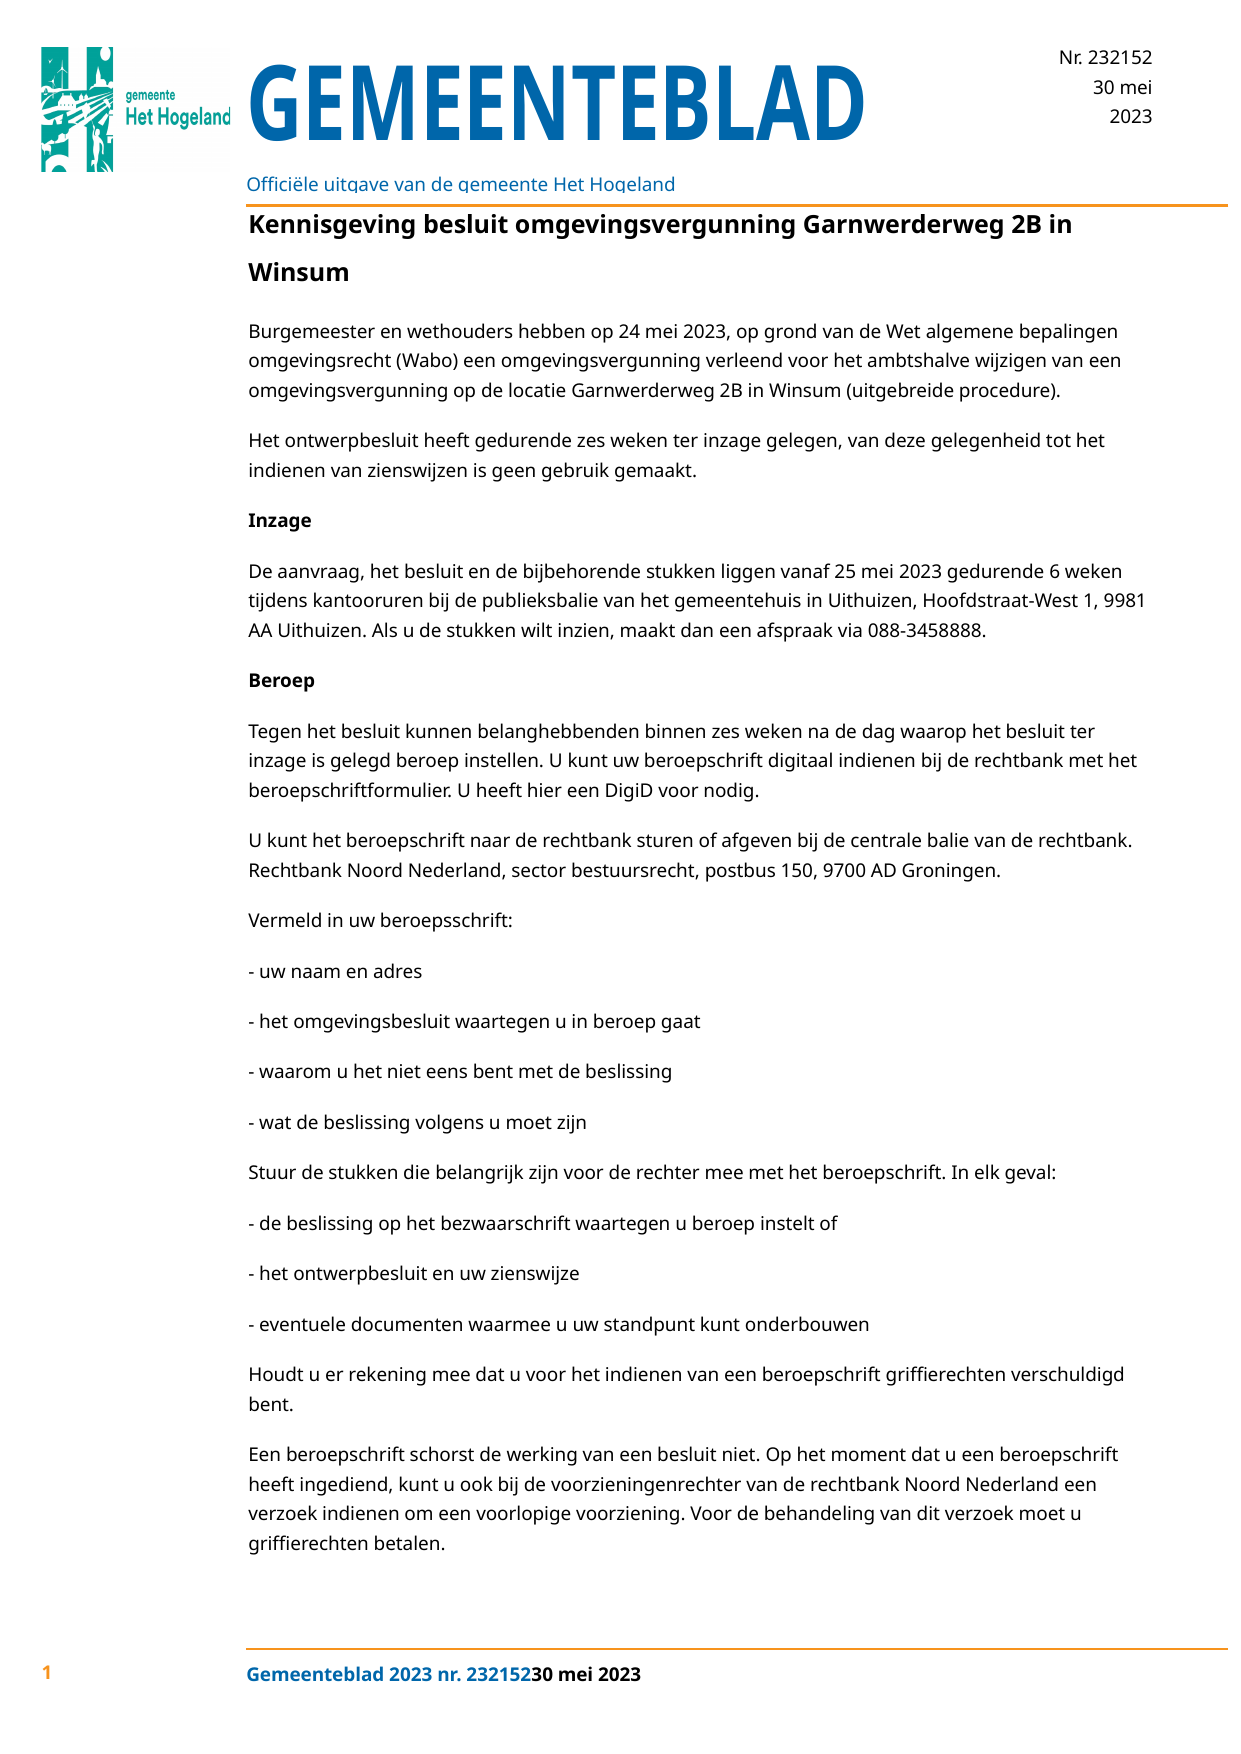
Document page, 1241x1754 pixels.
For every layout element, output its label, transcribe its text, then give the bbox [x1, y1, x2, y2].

text - uw naam en adres [248, 958, 1152, 984]
text - het omgevingsbesluit waartegen u in beroep gaat [248, 1008, 1152, 1034]
text - de beslissing op het bezwaarschrift waartegen u beroep instelt of [248, 1210, 1152, 1236]
picture [41, 47, 231, 172]
text U kunt het beroepschrift naar de rechtbank sturen of afgeven bij de centrale balie van de rechtbank. Rechtbank Noord Nederland, sector bestuursrecht, postbus 150, 9700 AD Groningen. [248, 827, 1152, 883]
text Kennisgeving besluit omgevingsvergunning Garnwerderweg 2B in Winsum [248, 207, 1152, 288]
text Beroep [248, 667, 1152, 693]
text Vermeld in uw beroepsschrift: [248, 907, 1152, 933]
text Inzage [248, 507, 1152, 533]
text - waarom u het niet eens bent met de beslissing [248, 1059, 1152, 1084]
text - wat de beslissing volgens u moet zijn [248, 1109, 1152, 1135]
text - eventuele documenten waarmee u uw standpunt kunt onderbouwen [248, 1311, 1152, 1337]
text - het ontwerpbesluit en uw zienswijze [248, 1260, 1152, 1286]
text Stuur de stukken die belangrijk zijn voor de rechter mee met het beroepschrift. In elk geval: [248, 1159, 1152, 1185]
text Het ontwerpbesluit heeft gedurende zes weken ter inzage gelegen, van deze gelegenheid tot het indienen van zienswijzen is geen gebruik gemaakt. [248, 427, 1152, 483]
text Tegen het besluit kunnen belanghebbenden binnen zes weken na de dag waarop het besluit ter inzage is gelegd beroep instellen. U kunt uw beroepschrift digitaal indienen bij de rechtbank met het beroepschriftformulier. U heeft hier een DigiD voor nodig. [248, 718, 1152, 803]
text Houdt u er rekening mee dat u voor het indienen van een beroepschrift griffierechten verschuldigd bent. [248, 1361, 1152, 1417]
text Burgemeester en wethouders hebben op 24 mei 2023, op grond van de Wet algemene bepalingen omgevingsrecht (Wabo) een omgevingsvergunning verleend voor het ambtshalve wijzigen van een omgevingsvergunning op de locatie Garnwerderweg 2B in Winsum (uitgebreide procedure). [248, 318, 1152, 403]
text Een beroepschrift schorst de werking van een besluit niet. Op het moment dat u een beroepschrift heeft ingediend, kunt u ook bij de voorzieningenrechter van de rechtbank Noord Nederland een verzoek indienen om een voorlopige voorziening. Voor de behandeling van dit verzoek moet u griffierechten betalen. [248, 1441, 1152, 1556]
text De aanvraag, het besluit en de bijbehorende stukken liggen vanaf 25 mei 2023 gedurende 6 weken tijdens kantooruren bij de publieksbalie van het gemeentehuis in Uithuizen, Hoofdstraat-West 1, 9981 AA Uithuizen. Als u de stukken wilt inzien, maakt dan een afspraak via 088-3458888. [248, 558, 1152, 643]
